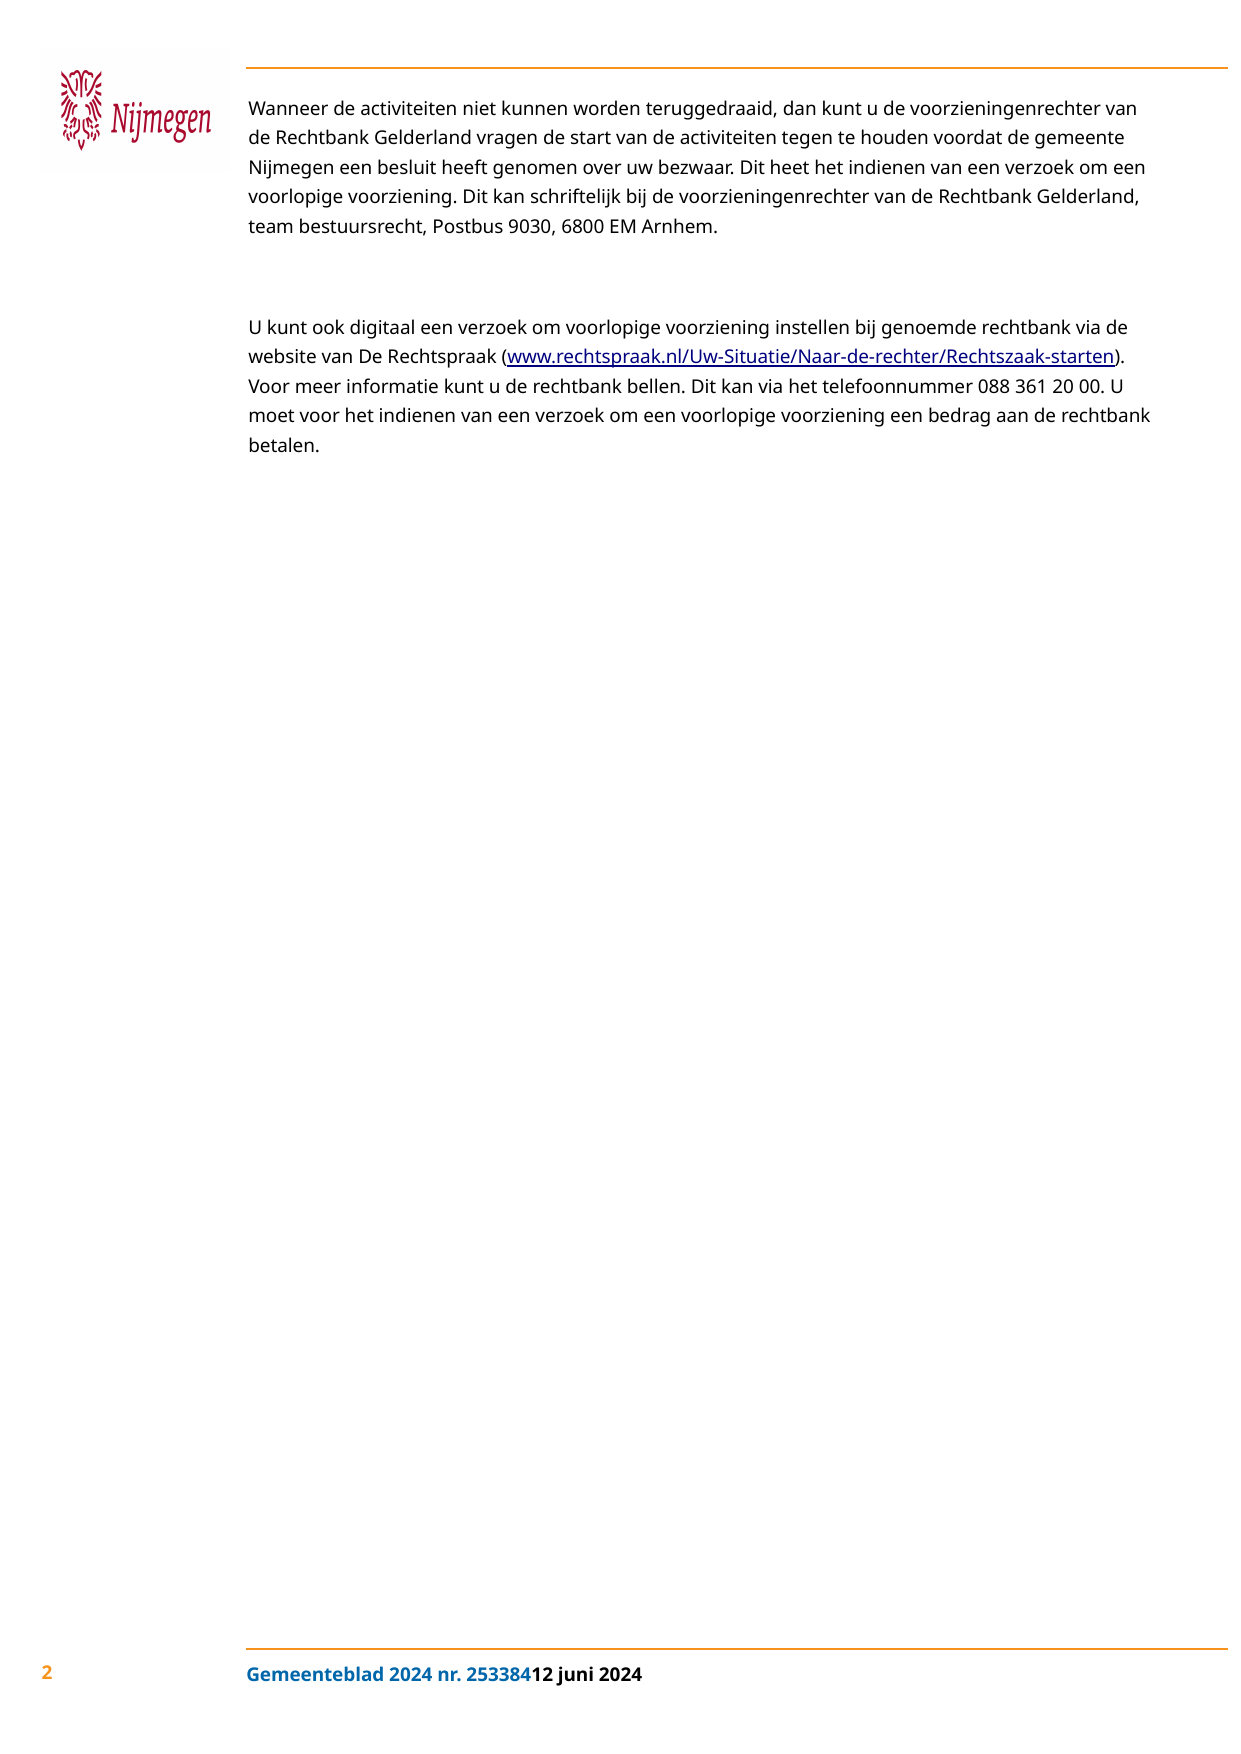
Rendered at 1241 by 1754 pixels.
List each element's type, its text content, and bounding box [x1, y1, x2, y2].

text Wanneer de activiteiten niet kunnen worden teruggedraaid, dan kunt u de voorzieningenrechter van de Rechtbank Gelderland vragen de start van de activiteiten tegen te houden voordat de gemeente Nijmegen een besluit heeft genomen over uw bezwaar. Dit heet het indienen van een verzoek om een voorlopige voorziening. Dit kan schriftelijk bij de voorzieningenrechter van de Rechtbank Gelderland, team bestuursrecht, Postbus 9030, 6800 EM Arnhem. [248, 95, 1152, 239]
text U kunt ook digitaal een verzoek om voorlopige voorziening instellen bij genoemde rechtbank via de website van De Rechtspraak (www.rechtspraak.nl/Uw-Situatie/Naar-de-rechter/Rechtszaak-starten). Voor meer informatie kunt u de rechtbank bellen. Dit kan via het telefoonnummer 088 361 20 00. U moet voor het indienen van een verzoek om een voorlopige voorziening een bedrag aan de rechtbank betalen. [248, 314, 1152, 458]
picture [41, 47, 231, 172]
